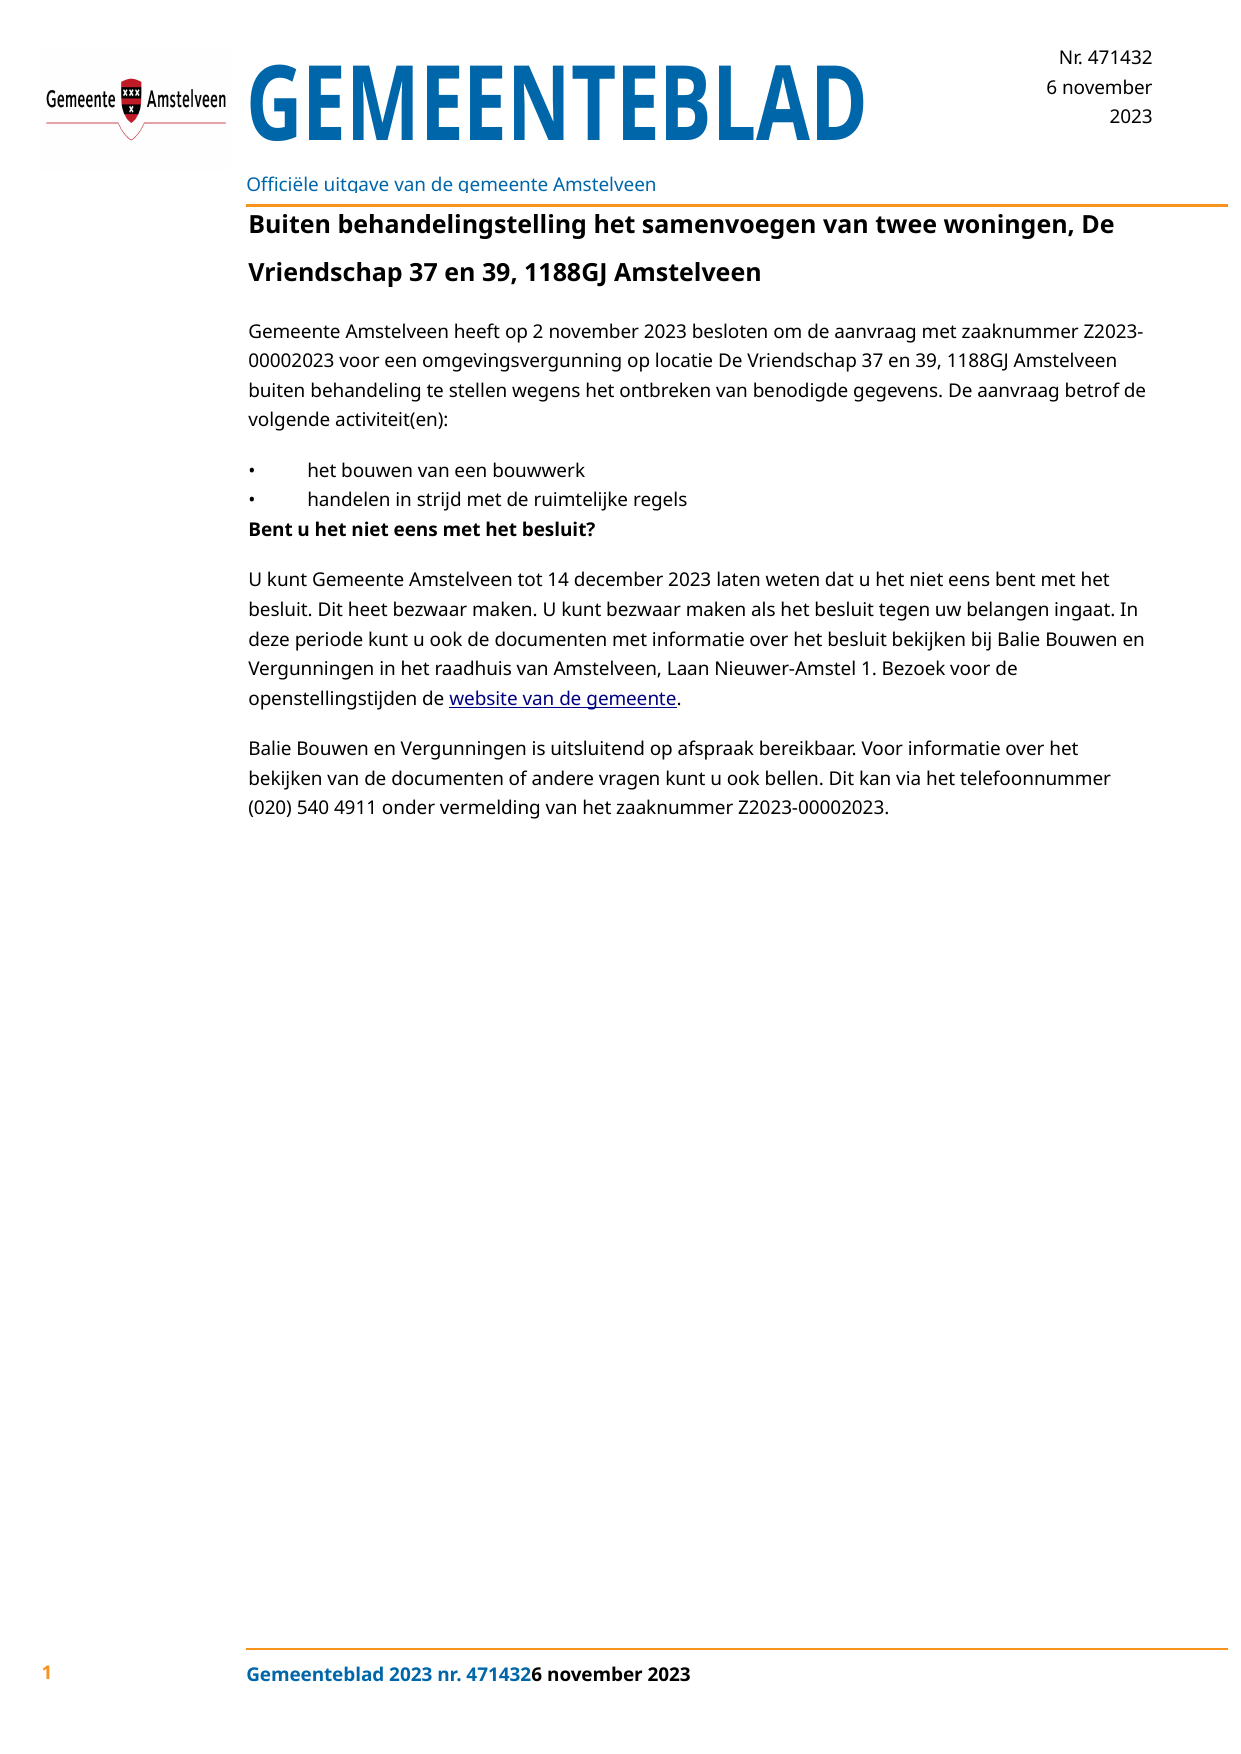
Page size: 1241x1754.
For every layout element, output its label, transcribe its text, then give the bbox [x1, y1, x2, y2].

list het bouwen van een bouwwerk [248, 457, 1152, 483]
list handelen in strijd met de ruimtelijke regels [248, 487, 1152, 512]
text Gemeente Amstelveen heeft op 2 november 2023 besloten om de aanvraag met zaaknummer Z2023-00002023 voor een omgevingsvergunning op locatie De Vriendschap 37 en 39, 1188GJ Amstelveen buiten behandeling te stellen wegens het ontbreken van benodigde gegevens. De aanvraag betrof de volgende activiteit(en): [248, 318, 1152, 432]
text Buiten behandelingstelling het samenvoegen van twee woningen, De Vriendschap 37 en 39, 1188GJ Amstelveen [248, 207, 1152, 288]
text Bent u het niet eens met het besluit? [248, 516, 1152, 542]
text U kunt Gemeente Amstelveen tot 14 december 2023 laten weten dat u het niet eens bent met het besluit. Dit heet bezwaar maken. U kunt bezwaar maken als het besluit tegen uw belangen ingaat. In deze periode kunt u ook de documenten met informatie over het besluit bekijken bij Balie Bouwen en Vergunningen in het raadhuis van Amstelveen, Laan Nieuwer-Amstel 1. Bezoek voor de openstellingstijden de website van de gemeente. [248, 567, 1152, 711]
picture [41, 47, 231, 172]
text Balie Bouwen en Vergunningen is uitsluitend op afspraak bereikbaar. Voor informatie over het bekijken van de documenten of andere vragen kunt u ook bellen. Dit kan via het telefoonnummer (020) 540 4911 onder vermelding van het zaaknummer Z2023-00002023. [248, 735, 1152, 820]
